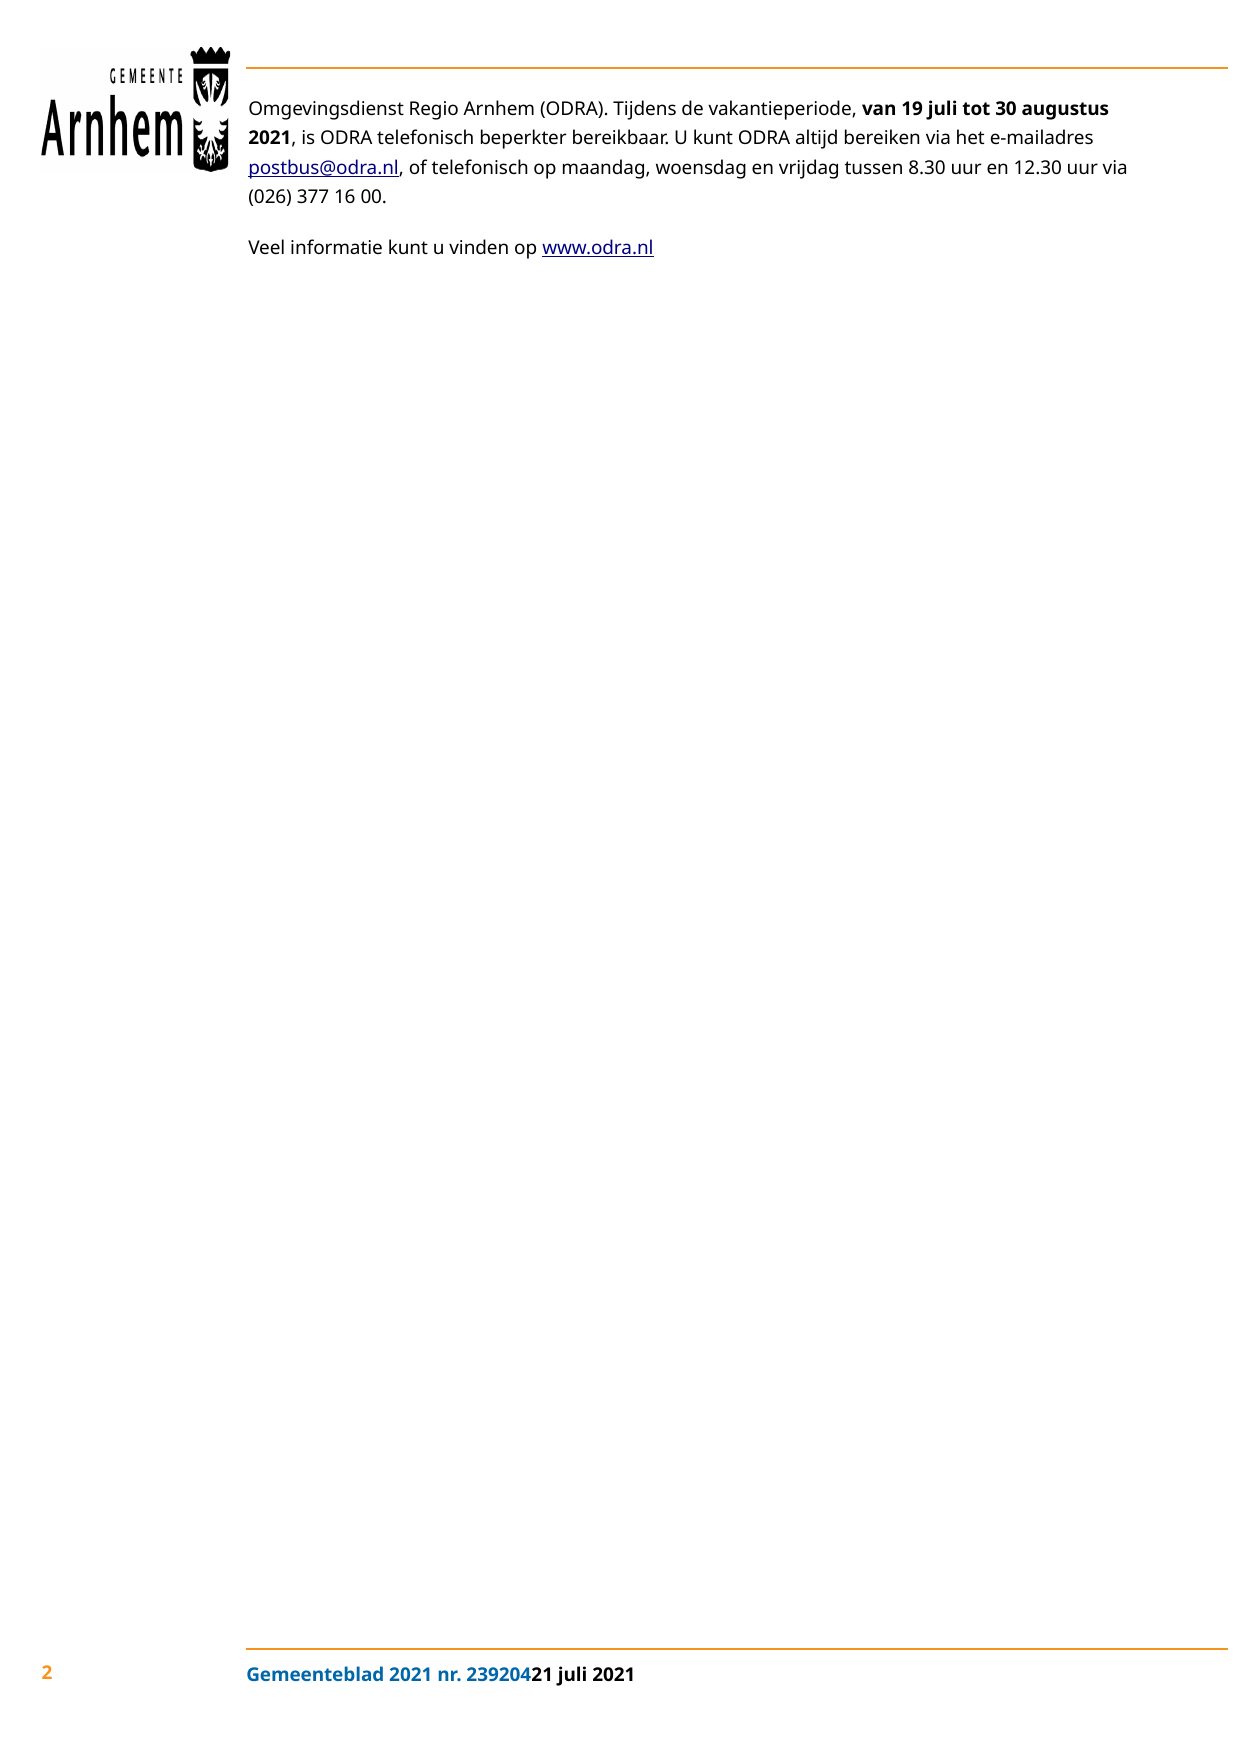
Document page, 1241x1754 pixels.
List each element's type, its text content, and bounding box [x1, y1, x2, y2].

picture [41, 47, 231, 172]
text Omgevingsdienst Regio Arnhem (ODRA). Tijdens de vakantieperiode, van 19 juli tot 30 augustus 2021, is ODRA telefonisch beperkter bereikbaar. U kunt ODRA altijd bereiken via het e-mailadres postbus@odra.nl, of telefonisch op maandag, woensdag en vrijdag tussen 8.30 uur en 12.30 uur via (026) 377 16 00. [248, 95, 1152, 209]
text Veel informatie kunt u vinden op www.odra.nl [248, 234, 1152, 260]
